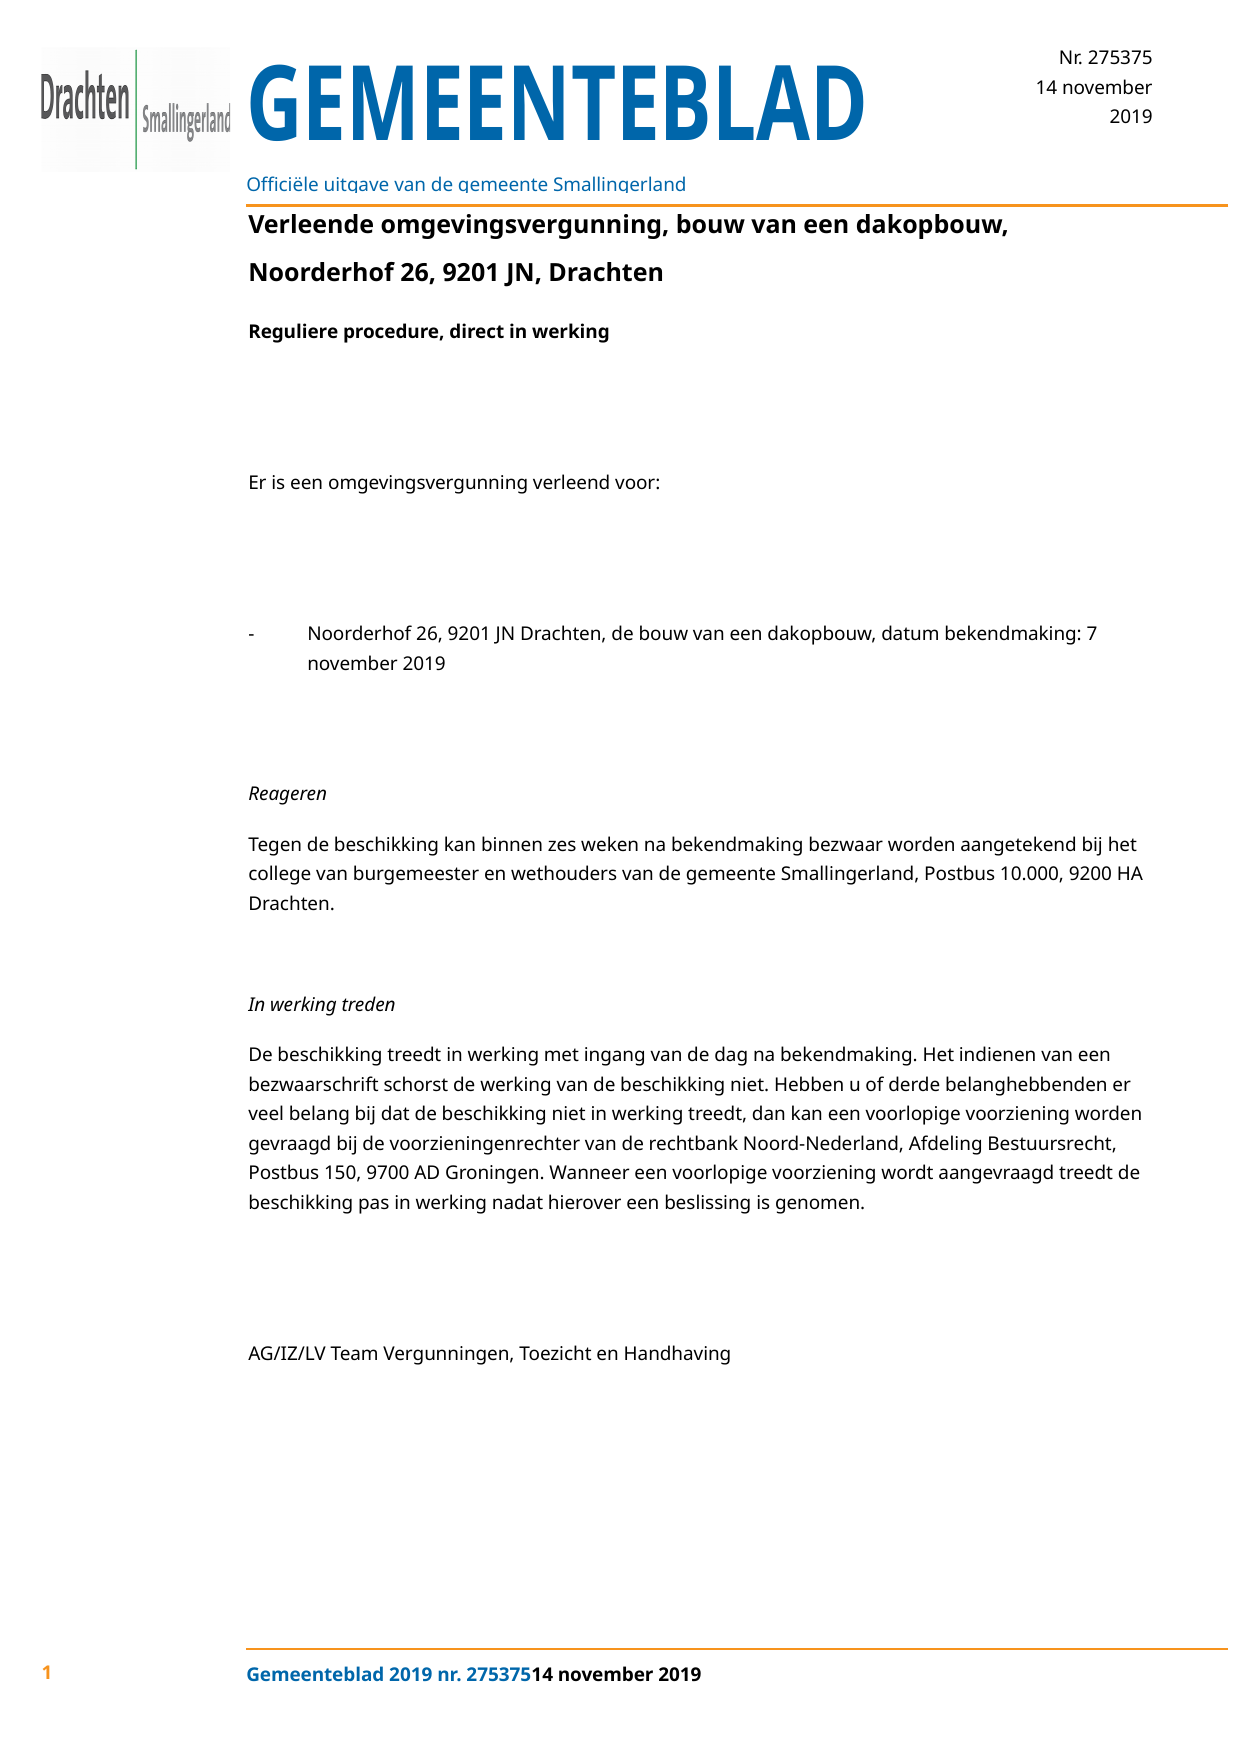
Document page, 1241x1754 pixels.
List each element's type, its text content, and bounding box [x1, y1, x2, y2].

text De beschikking treedt in werking met ingang van de dag na bekendmaking. Het indienen van een bezwaarschrift schorst de werking van de beschikking niet. Hebben u of derde belanghebbenden er veel belang bij dat de beschikking niet in werking treedt, dan kan een voorlopige voorziening worden gevraagd bij de voorzieningenrechter van de rechtbank Noord-Nederland, Afdeling Bestuursrecht, Postbus 150, 9700 AD Groningen. Wanneer een voorlopige voorziening wordt aangevraagd treedt de beschikking pas in werking nadat hierover een beslissing is genomen. [248, 1041, 1152, 1215]
list Noorderhof 26, 9201 JN Drachten, de bouw van een dakopbouw, datum bekendmaking: 7 november 2019 [248, 620, 1152, 676]
text Verleende omgevingsvergunning, bouw van een dakopbouw, Noorderhof 26, 9201 JN, Drachten [248, 207, 1152, 288]
text Reguliere procedure, direct in werking [248, 318, 1152, 344]
text In werking treden [248, 991, 1152, 1017]
text AG/IZ/LV Team Vergunningen, Toezicht en Handhaving [248, 1340, 1152, 1366]
text Er is een omgevingsvergunning verleend voor: [248, 469, 1152, 495]
text Reageren [248, 780, 1152, 806]
picture [41, 47, 231, 172]
text Tegen de beschikking kan binnen zes weken na bekendmaking bezwaar worden aangetekend bij het college van burgemeester en wethouders van de gemeente Smallingerland, Postbus 10.000, 9200 HA Drachten. [248, 831, 1152, 916]
